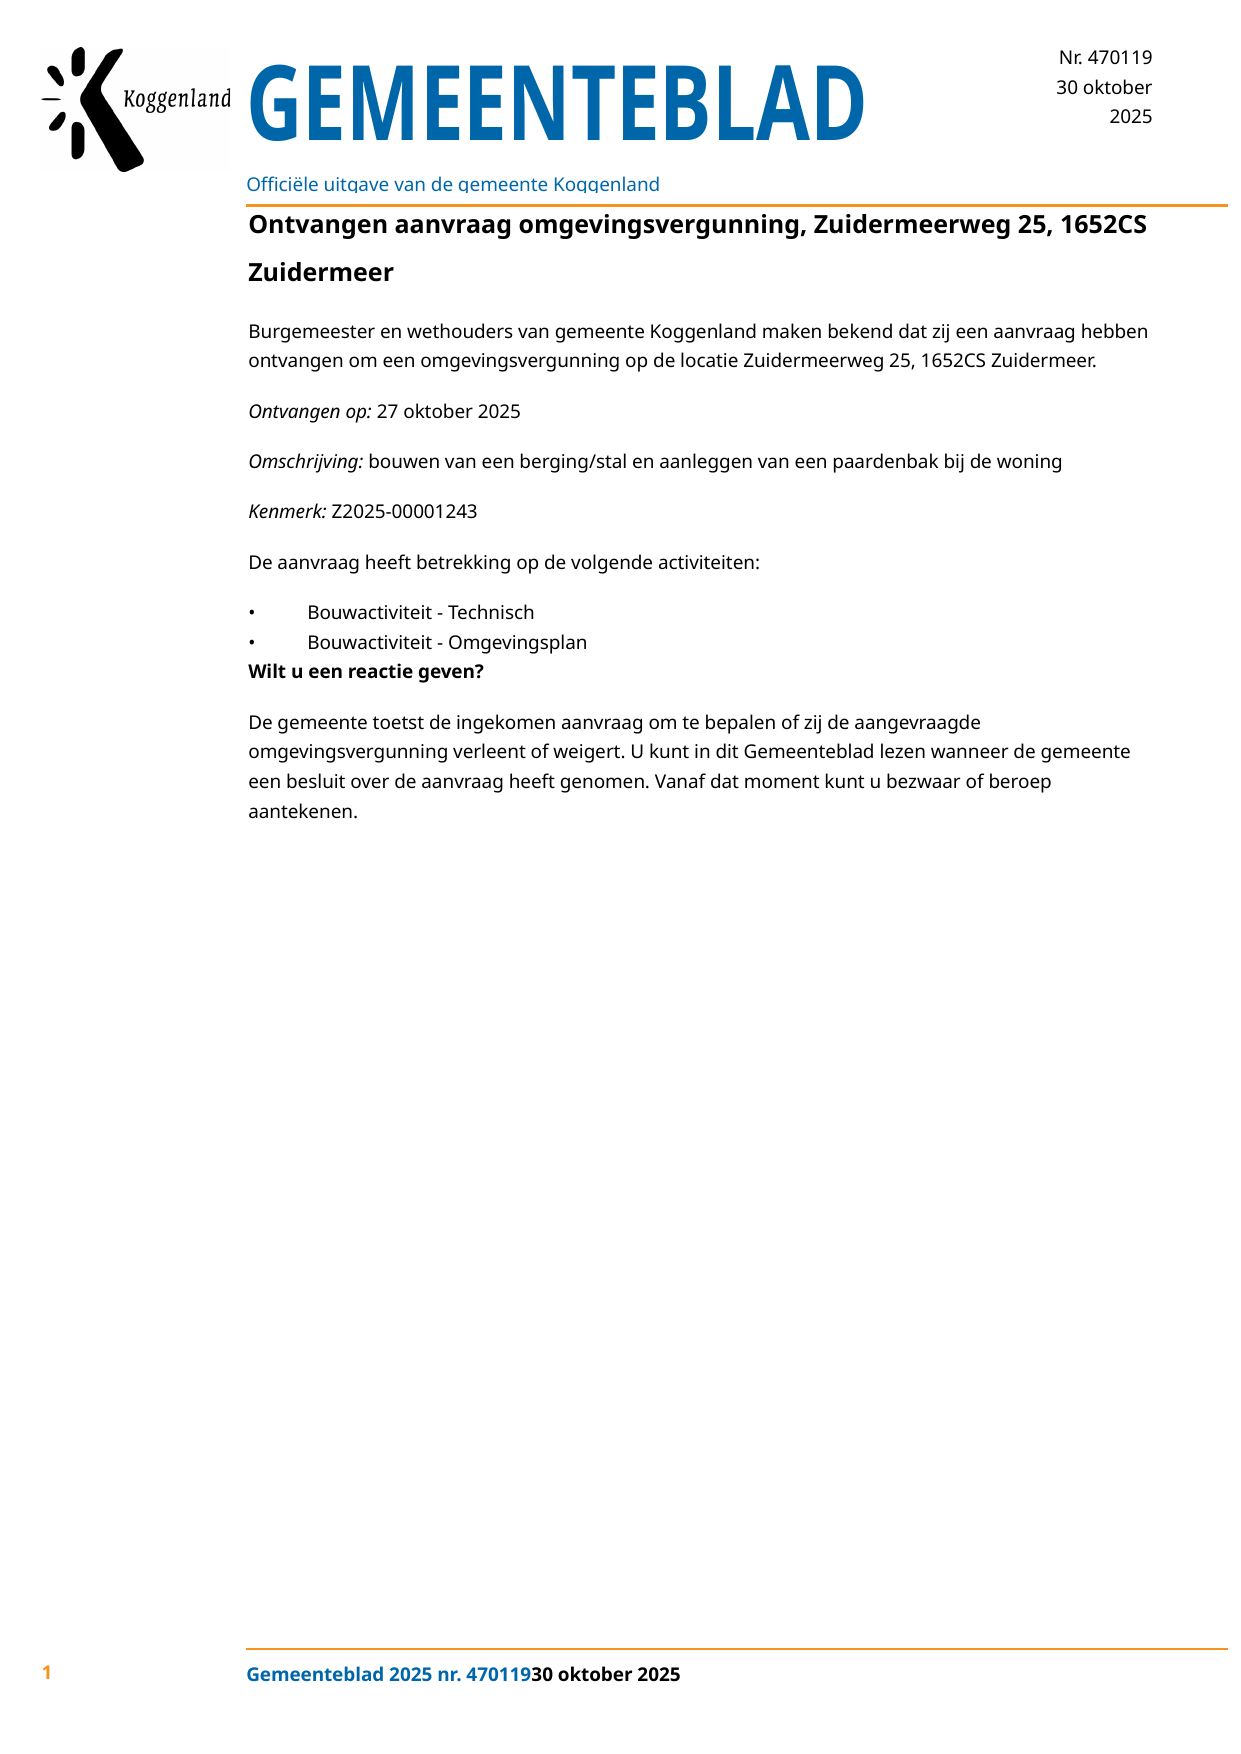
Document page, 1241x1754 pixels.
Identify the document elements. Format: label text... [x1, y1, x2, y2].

text Burgemeester en wethouders van gemeente Koggenland maken bekend dat zij een aanvraag hebben ontvangen om een omgevingsvergunning op de locatie Zuidermeerweg 25, 1652CS Zuidermeer. [248, 318, 1152, 373]
text Omschrijving: bouwen van een berging/stal en aanleggen van een paardenbak bij de woning [248, 448, 1152, 474]
text Ontvangen op: 27 oktober 2025 [248, 398, 1152, 424]
text Kenmerk: Z2025-00001243 [248, 499, 1152, 524]
list Bouwactiviteit - Technisch [248, 599, 1152, 625]
text De aanvraag heeft betrekking op de volgende activiteiten: [248, 549, 1152, 575]
picture [41, 47, 231, 172]
text Ontvangen aanvraag omgevingsvergunning, Zuidermeerweg 25, 1652CS Zuidermeer [248, 207, 1152, 288]
text Wilt u een reactie geven? [248, 659, 1152, 684]
text De gemeente toetst de ingekomen aanvraag om te bepalen of zij de aangevraagde omgevingsvergunning verleent of weigert. U kunt in dit Gemeenteblad lezen wanneer de gemeente een besluit over de aanvraag heeft genomen. Vanaf dat moment kunt u bezwaar of beroep aantekenen. [248, 709, 1152, 824]
list Bouwactiviteit - Omgevingsplan [248, 629, 1152, 655]
